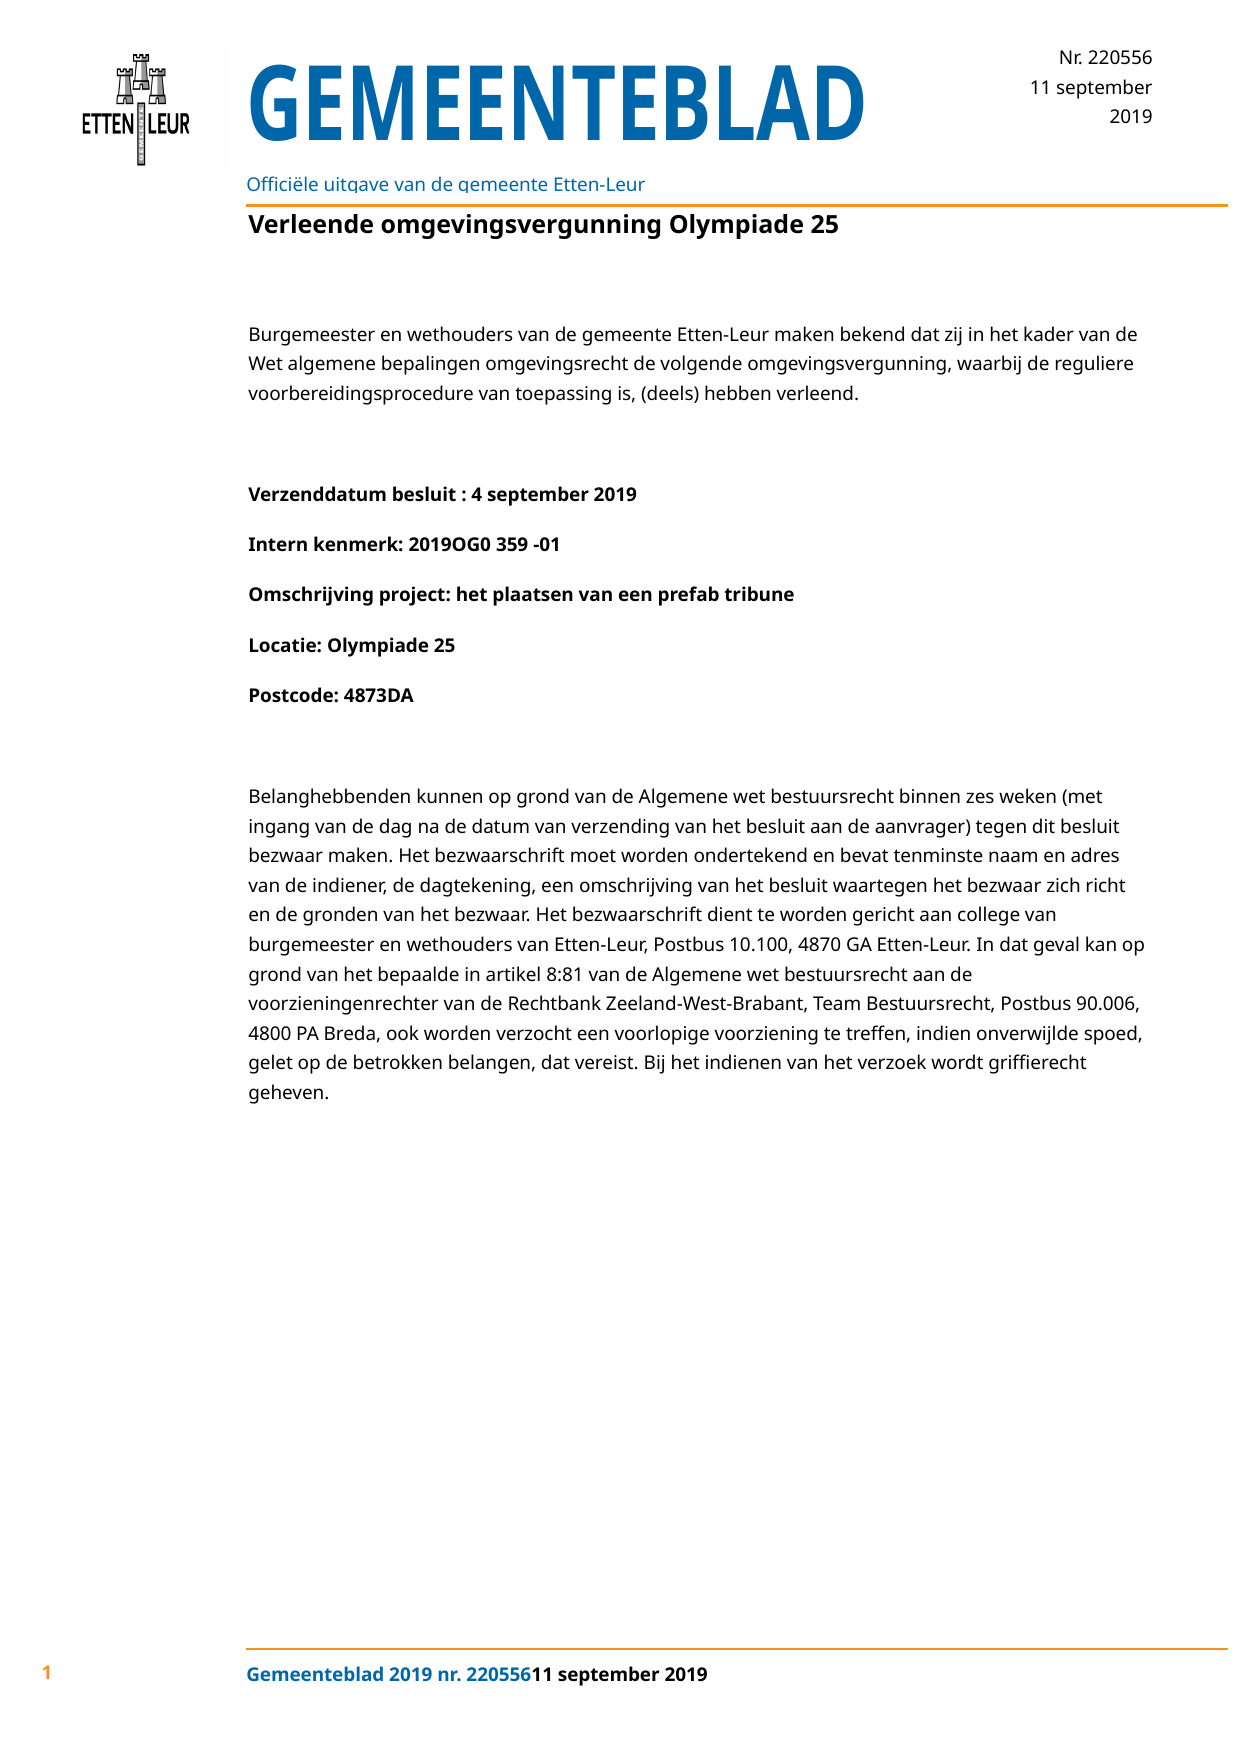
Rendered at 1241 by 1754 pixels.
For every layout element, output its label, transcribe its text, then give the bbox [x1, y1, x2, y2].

text Belanghebbenden kunnen op grond van de Algemene wet bestuursrecht binnen zes weken (met ingang van de dag na de datum van verzending van het besluit aan de aanvrager) tegen dit besluit bezwaar maken. Het bezwaarschrift moet worden ondertekend en bevat tenminste naam en adres van de indiener, de dagtekening, een omschrijving van het besluit waartegen het bezwaar zich richt en de gronden van het bezwaar. Het bezwaarschrift dient te worden gericht aan college van burgemeester en wethouders van Etten-Leur, Postbus 10.100, 4870 GA Etten-Leur. In dat geval kan op grond van het bepaalde in artikel 8:81 van de Algemene wet bestuursrecht aan de voorzieningenrechter van de Rechtbank Zeeland-West-Brabant, Team Bestuursrecht, Postbus 90.006, 4800 PA Breda, ook worden verzocht een voorlopige voorziening te treffen, indien onverwijlde spoed, gelet op de betrokken belangen, dat vereist. Bij het indienen van het verzoek wordt griffierecht geheven. [248, 783, 1152, 1105]
text Postcode: 4873DA [248, 682, 1152, 708]
text Verleende omgevingsvergunning Olympiade 25 [248, 207, 1152, 241]
text Locatie: Olympiade 25 [248, 632, 1152, 658]
text Omschrijving project: het plaatsen van een prefab tribune [248, 582, 1152, 607]
picture [41, 47, 231, 172]
text Intern kenmerk: 2019OG0 359 -01 [248, 531, 1152, 557]
text Burgemeester en wethouders van de gemeente Etten-Leur maken bekend dat zij in het kader van de Wet algemene bepalingen omgevingsrecht de volgende omgevingsvergunning, waarbij de reguliere voorbereidingsprocedure van toepassing is, (deels) hebben verleend. [248, 321, 1152, 406]
text Verzenddatum besluit : 4 september 2019 [248, 481, 1152, 506]
